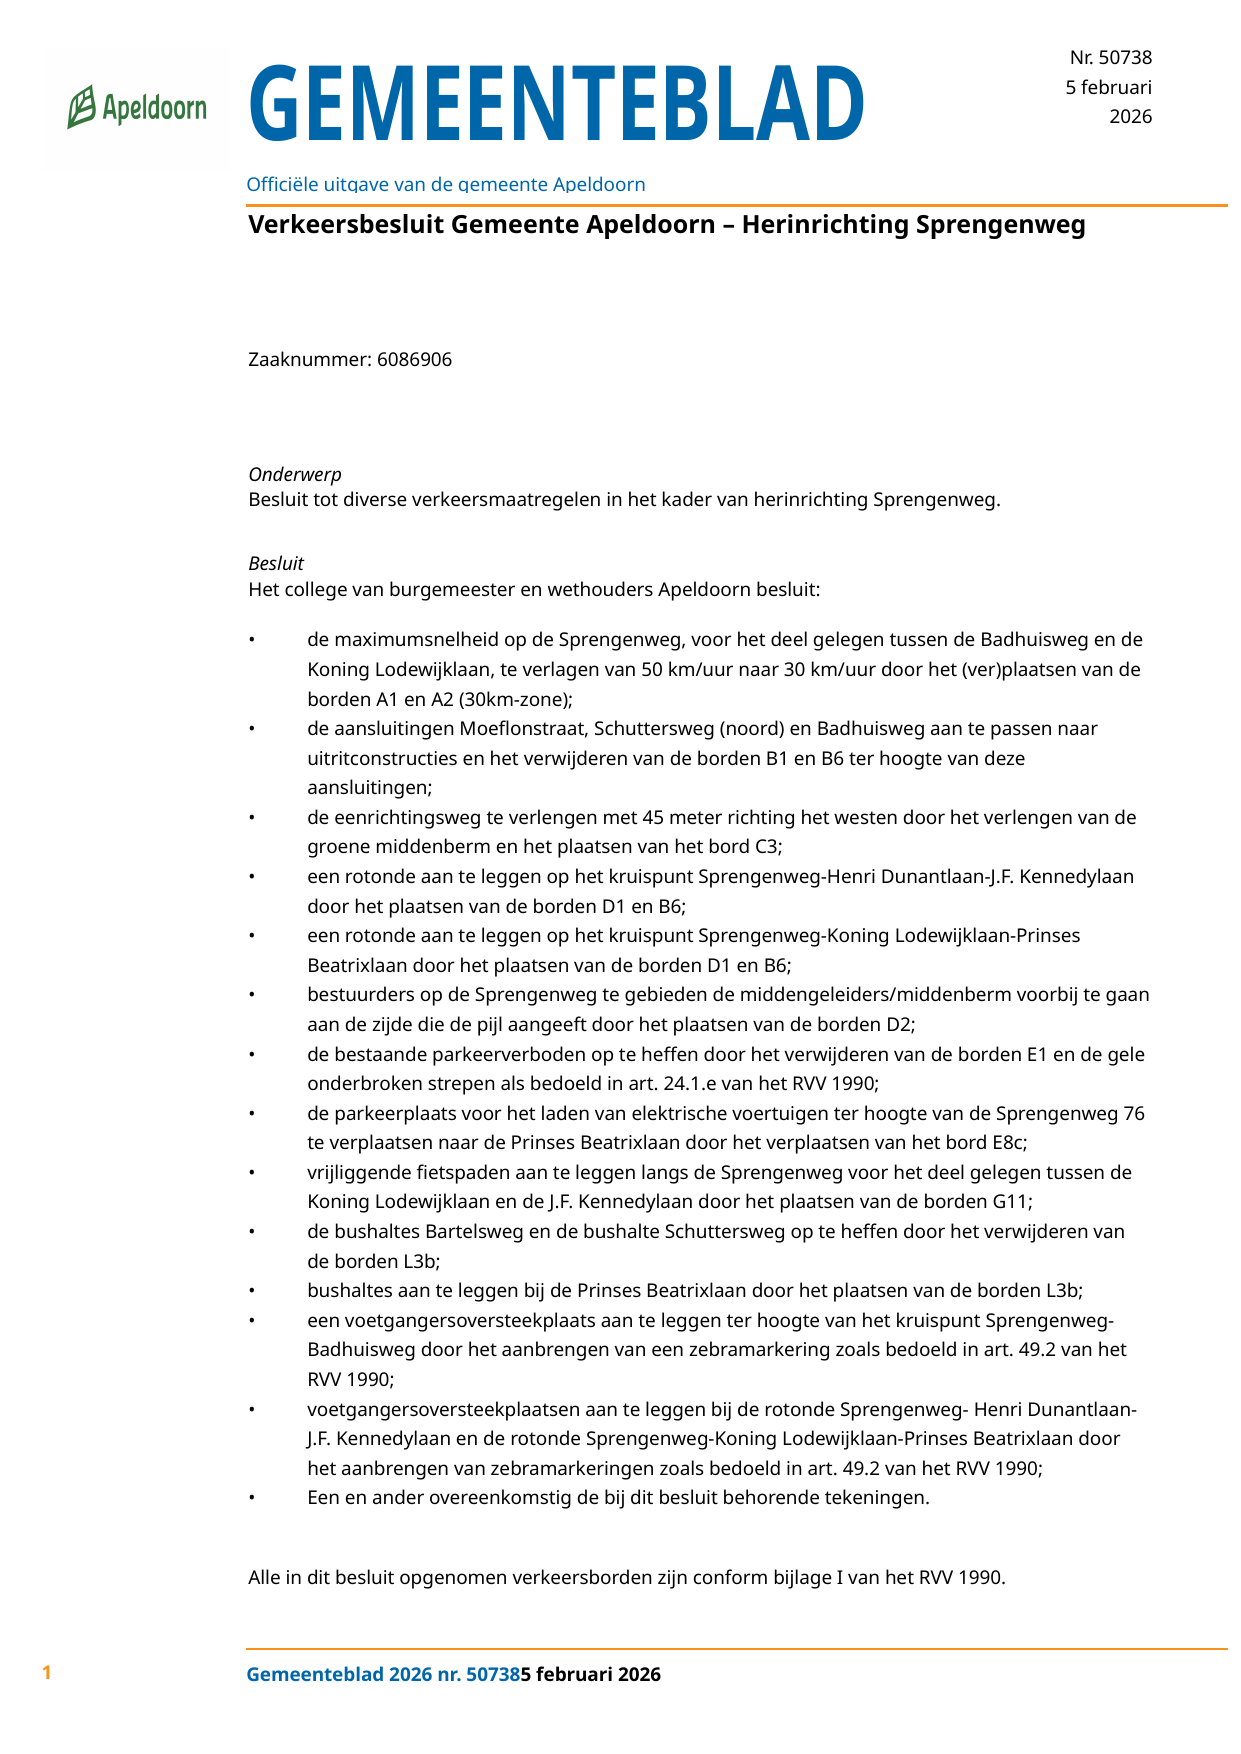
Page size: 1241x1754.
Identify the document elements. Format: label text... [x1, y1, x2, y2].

list een voetgangersoversteekplaats aan te leggen ter hoogte van het kruispunt Sprengenweg-Badhuisweg door het aanbrengen van een zebramarkering zoals bedoeld in art. 49.2 van het RVV 1990; [248, 1307, 1152, 1392]
text Het college van burgemeester en wethouders Apeldoorn besluit: [248, 576, 1152, 602]
list bestuurders op de Sprengenweg te gebieden de middengeleiders/middenberm voorbij te gaan aan de zijde die de pijl aangeeft door het plaatsen van de borden D2; [248, 982, 1152, 1037]
list de aansluitingen Moeflonstraat, Schuttersweg (noord) en Badhuisweg aan te passen naar uitritconstructies en het verwijderen van de borden B1 en B6 ter hoogte van deze aansluitingen; [248, 715, 1152, 800]
text Alle in dit besluit opgenomen verkeersborden zijn conform bijlage I van het RVV 1990. [248, 1564, 1152, 1590]
list de eenrichtingsweg te verlengen met 45 meter richting het westen door het verlengen van de groene middenberm en het plaatsen van het bord C3; [248, 804, 1152, 859]
picture [41, 47, 231, 172]
list de bushaltes Bartelsweg en de bushalte Schuttersweg op te heffen door het verwijderen van de borden L3b; [248, 1218, 1152, 1274]
list vrijliggende fietspaden aan te leggen langs de Sprengenweg voor het deel gelegen tussen de Koning Lodewijklaan en de J.F. Kennedylaan door het plaatsen van de borden G11; [248, 1159, 1152, 1214]
list Een en ander overeenkomstig de bij dit besluit behorende tekeningen. [248, 1484, 1152, 1510]
list de maximumsnelheid op de Sprengenweg, voor het deel gelegen tussen de Badhuisweg en de Koning Lodewijklaan, te verlagen van 50 km/uur naar 30 km/uur door het (ver)plaatsen van de borden A1 en A2 (30km-zone); [248, 627, 1152, 712]
list bushaltes aan te leggen bij de Prinses Beatrixlaan door het plaatsen van de borden L3b; [248, 1277, 1152, 1303]
list een rotonde aan te leggen op het kruispunt Sprengenweg-Koning Lodewijklaan-Prinses Beatrixlaan door het plaatsen van de borden D1 en B6; [248, 922, 1152, 978]
text Onderwerp [248, 461, 1152, 487]
text Zaaknummer: 6086906 [248, 346, 1152, 372]
text Besluit tot diverse verkeersmaatregelen in het kader van herinrichting Sprengenweg. [248, 487, 1152, 512]
list de parkeerplaats voor het laden van elektrische voertuigen ter hoogte van de Sprengenweg 76 te verplaatsen naar de Prinses Beatrixlaan door het verplaatsen van het bord E8c; [248, 1100, 1152, 1155]
text Verkeersbesluit Gemeente Apeldoorn – Herinrichting Sprengenweg [248, 207, 1152, 241]
list de bestaande parkeerverboden op te heffen door het verwijderen van de borden E1 en de gele onderbroken strepen als bedoeld in art. 24.1.e van het RVV 1990; [248, 1041, 1152, 1096]
list een rotonde aan te leggen op het kruispunt Sprengenweg-Henri Dunantlaan-J.F. Kennedylaan door het plaatsen van de borden D1 en B6; [248, 863, 1152, 919]
text Besluit [248, 551, 1152, 576]
list voetgangersoversteekplaatsen aan te leggen bij de rotonde Sprengenweg- Henri Dunantlaan-J.F. Kennedylaan en de rotonde Sprengenweg-Koning Lodewijklaan-Prinses Beatrixlaan door het aanbrengen van zebramarkeringen zoals bedoeld in art. 49.2 van het RVV 1990; [248, 1396, 1152, 1481]
